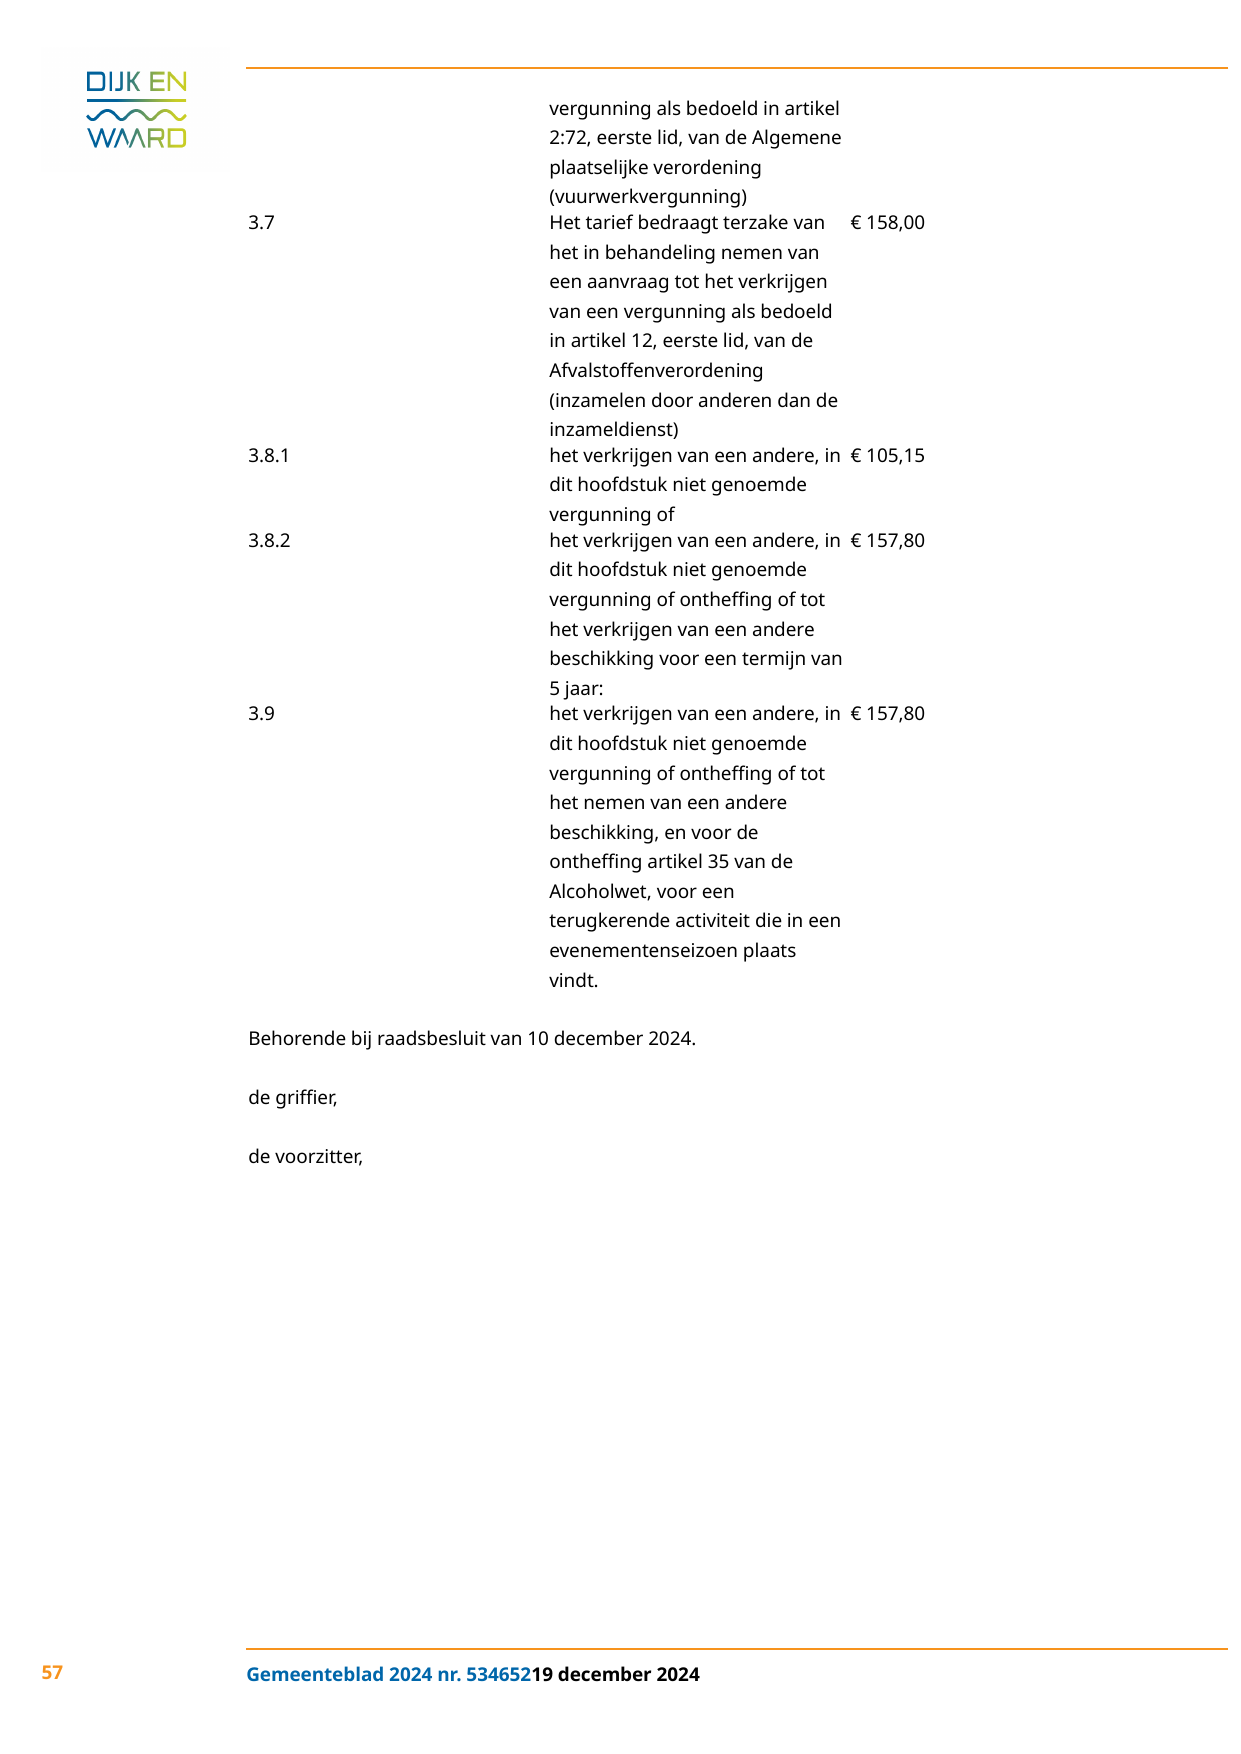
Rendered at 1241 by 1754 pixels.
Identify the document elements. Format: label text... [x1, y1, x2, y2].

table_cell 3.8.2 [248, 527, 549, 701]
table_cell € 158,00 [850, 209, 1152, 442]
table_cell [248, 95, 549, 209]
table_cell € 105,15 [850, 442, 1152, 527]
text de voorzitter, [248, 1144, 1152, 1169]
table_cell Het tarief bedraagt terzake van het in behandeling nemen van een aanvraag tot het verkrijgen van een vergunning als bedoeld in artikel 12, eerste lid, van de Afvalstoffenverordening (inzamelen door anderen dan de inzameldienst) [549, 209, 850, 442]
table_cell 3.7 [248, 209, 549, 442]
table_cell [850, 95, 1152, 209]
picture [41, 47, 231, 172]
table_cell 3.8.1 [248, 442, 549, 527]
table_cell vergunning als bedoeld in artikel 2:72, eerste lid, van de Algemene plaatselijke verordening (vuurwerkvergunning) [549, 95, 850, 209]
table_cell het verkrijgen van een andere, in dit hoofdstuk niet genoemde vergunning of ontheffing of tot het nemen van een andere beschikking, en voor de ontheffing artikel 35 van de Alcoholwet, voor een terugkerende activiteit die in een evenementenseizoen plaats vindt. [549, 701, 850, 993]
text de griffier, [248, 1084, 1152, 1110]
table_cell 3.9 [248, 701, 549, 993]
table_cell het verkrijgen van een andere, in dit hoofdstuk niet genoemde vergunning of ontheffing of tot het verkrijgen van een andere beschikking voor een termijn van 5 jaar: [549, 527, 850, 701]
table_cell € 157,80 [850, 701, 1152, 993]
table_cell het verkrijgen van een andere, in dit hoofdstuk niet genoemde vergunning of [549, 442, 850, 527]
table_cell € 157,80 [850, 527, 1152, 701]
text Behorende bij raadsbesluit van 10 december 2024. [248, 1025, 1152, 1051]
